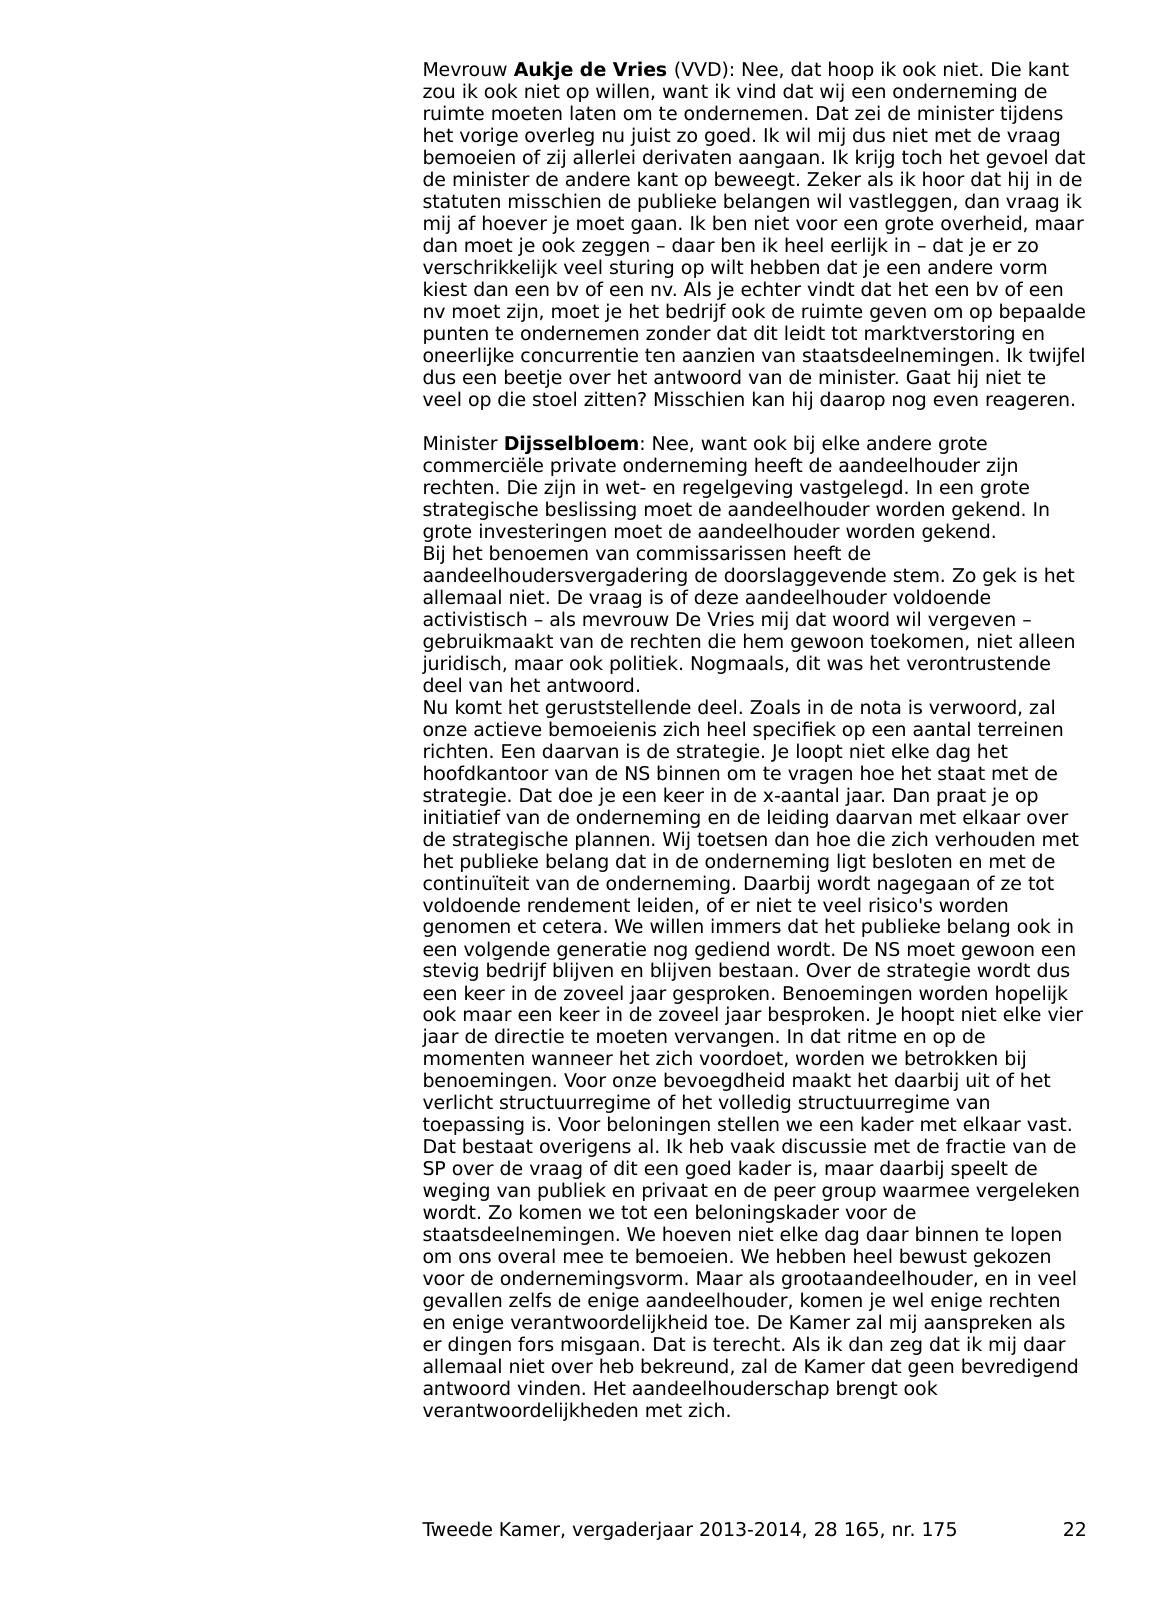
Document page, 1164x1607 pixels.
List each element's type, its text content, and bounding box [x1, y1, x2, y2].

text Bij het benoemen van commissarissen heeft de aandeelhoudersvergadering de doorslaggevende stem. Zo gek is het allemaal niet. De vraag is of deze aandeelhouder voldoende activistisch – als mevrouw De Vries mij dat woord wil vergeven – gebruikmaakt van de rechten die hem gewoon toekomen, niet alleen juridisch, maar ook politiek. Nogmaals, dit was het verontrustende deel van het antwoord. [422, 543, 1087, 697]
text Minister Dijsselbloem: Nee, want ook bij elke andere grote commerciële private onderneming heeft de aandeelhouder zijn rechten. Die zijn in wet- en regelgeving vastgelegd. In een grote strategische beslissing moet de aandeelhouder worden gekend. In grote investeringen moet de aandeelhouder worden gekend. [422, 433, 1087, 543]
text Mevrouw Aukje de Vries (VVD): Nee, dat hoop ik ook niet. Die kant zou ik ook niet op willen, want ik vind dat wij een onderneming de ruimte moeten laten om te ondernemen. Dat zei de minister tijdens het vorige overleg nu juist zo goed. Ik wil mij dus niet met de vraag bemoeien of zij allerlei derivaten aangaan. Ik krijg toch het gevoel dat de minister de andere kant op beweegt. Zeker als ik hoor dat hij in de statuten misschien de publieke belangen wil vastleggen, dan vraag ik mij af hoever je moet gaan. Ik ben niet voor een grote overheid, maar dan moet je ook zeggen – daar ben ik heel eerlijk in – dat je er zo verschrikkelijk veel sturing op wilt hebben dat je een andere vorm kiest dan een bv of een nv. Als je echter vindt dat het een bv of een nv moet zijn, moet je het bedrijf ook de ruimte geven om op bepaalde punten te ondernemen zonder dat dit leidt tot marktverstoring en oneerlijke concurrentie ten aanzien van staatsdeelnemingen. Ik twijfel dus een beetje over het antwoord van de minister. Gaat hij niet te veel op die stoel zitten? Misschien kan hij daarop nog even reageren. [422, 59, 1087, 411]
text Nu komt het geruststellende deel. Zoals in de nota is verwoord, zal onze actieve bemoeienis zich heel specifiek op een aantal terreinen richten. Een daarvan is de strategie. Je loopt niet elke dag het hoofdkantoor van de NS binnen om te vragen hoe het staat met de strategie. Dat doe je een keer in de x-aantal jaar. Dan praat je op initiatief van de onderneming en de leiding daarvan met elkaar over de strategische plannen. Wij toetsen dan hoe die zich verhouden met het publieke belang dat in de onderneming ligt besloten en met de continuïteit van de onderneming. Daarbij wordt nagegaan of ze tot voldoende rendement leiden, of er niet te veel risico's worden genomen et cetera. We willen immers dat het publieke belang ook in een volgende generatie nog gediend wordt. De NS moet gewoon een stevig bedrijf blijven en blijven bestaan. Over de strategie wordt dus een keer in de zoveel jaar gesproken. Benoemingen worden hopelijk ook maar een keer in de zoveel jaar besproken. Je hoopt niet elke vier jaar de directie te moeten vervangen. In dat ritme en op de momenten wanneer het zich voordoet, worden we betrokken bij benoemingen. Voor onze bevoegdheid maakt het daarbij uit of het verlicht structuurregime of het volledig structuurregime van toepassing is. Voor beloningen stellen we een kader met elkaar vast. Dat bestaat overigens al. Ik heb vaak discussie met de fractie van de SP over de vraag of dit een goed kader is, maar daarbij speelt de weging van publiek en privaat en de peer group waarmee vergeleken wordt. Zo komen we tot een beloningskader voor de staatsdeelnemingen. We hoeven niet elke dag daar binnen te lopen om ons overal mee te bemoeien. We hebben heel bewust gekozen voor de ondernemingsvorm. Maar als grootaandeelhouder, en in veel gevallen zelfs de enige aandeelhouder, komen je wel enige rechten en enige verantwoordelijkheid toe. De Kamer zal mij aanspreken als er dingen fors misgaan. Dat is terecht. Als ik dan zeg dat ik mij daar allemaal niet over heb bekreund, zal de Kamer dat geen bevredigend antwoord vinden. Het aandeelhouderschap brengt ook verantwoordelijkheden met zich. [422, 697, 1087, 1422]
